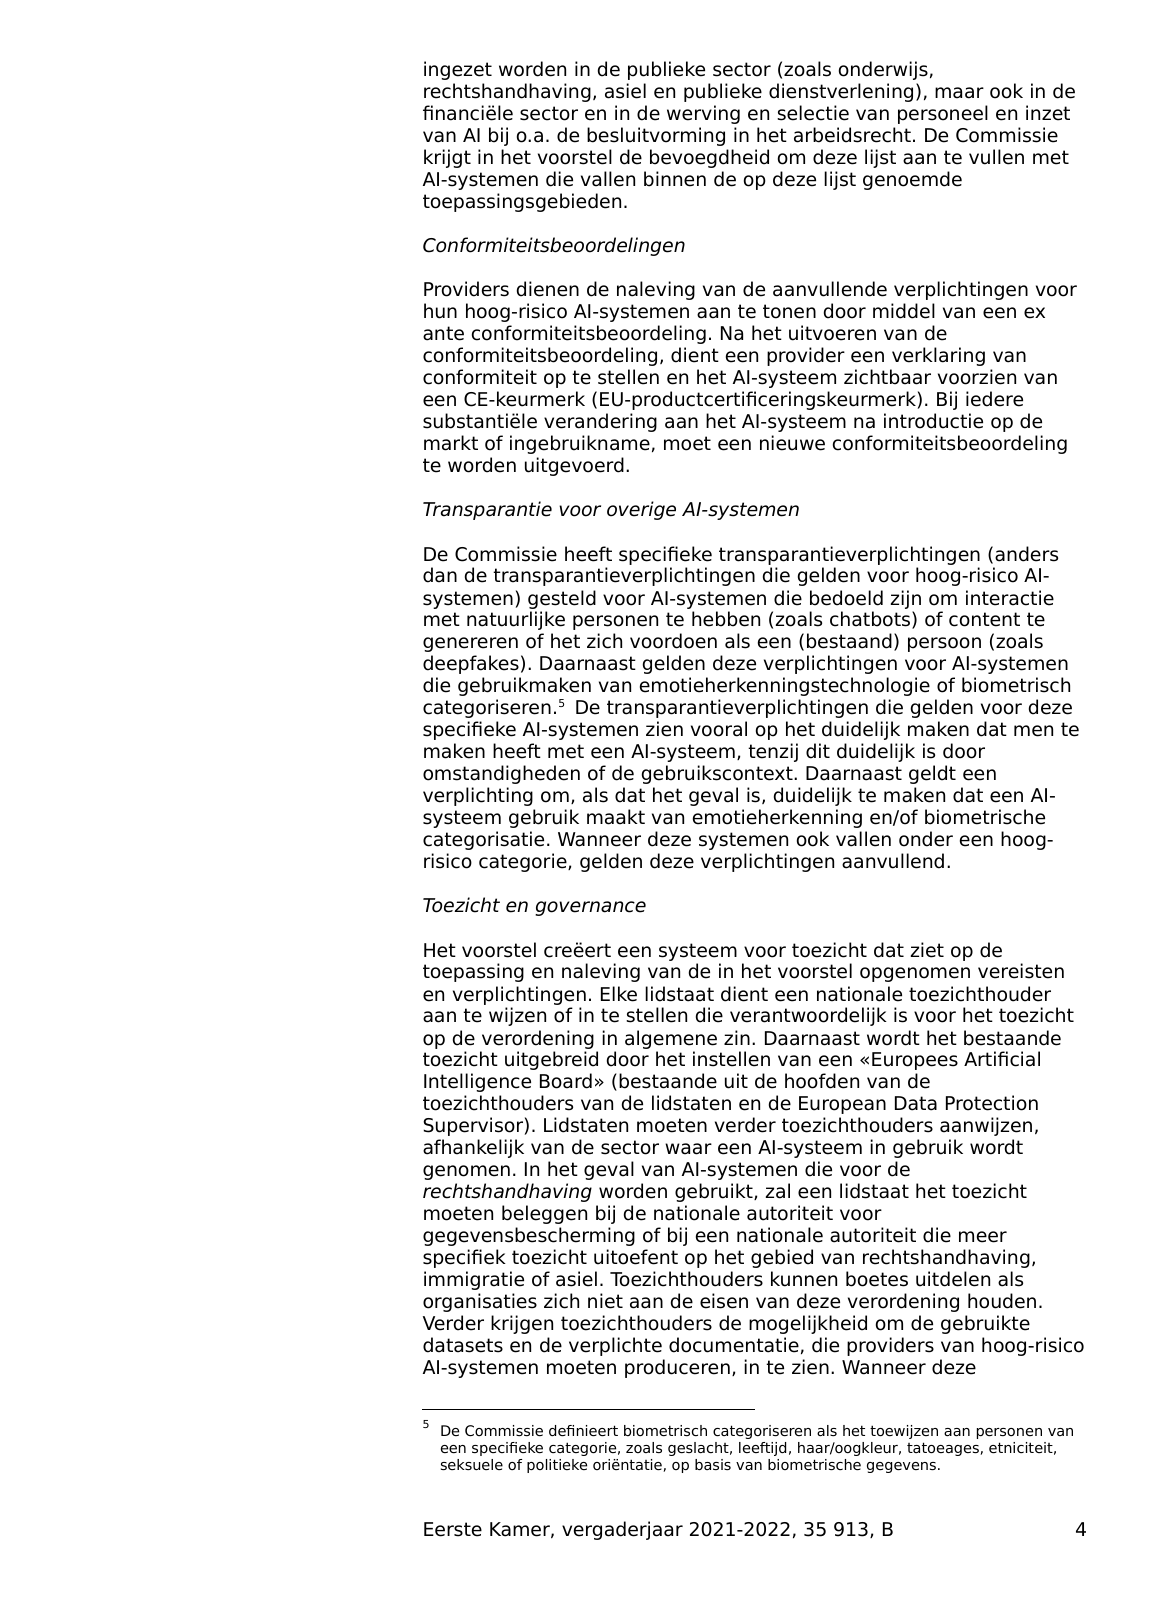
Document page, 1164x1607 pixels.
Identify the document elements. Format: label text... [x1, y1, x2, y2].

text ingezet worden in de publieke sector (zoals onderwijs, rechtshandhaving, asiel en publieke dienstverlening), maar ook in de financiële sector en in de werving en selectie van personeel en inzet van AI bij o.a. de besluitvorming in het arbeidsrecht. De Commissie krijgt in het voorstel de bevoegdheid om deze lijst aan te vullen met AI-systemen die vallen binnen de op deze lijst genoemde toepassingsgebieden. [422, 59, 1087, 213]
text De Commissie heeft specifieke transparantieverplichtingen (anders dan de transparantieverplichtingen die gelden voor hoog-risico AI-systemen) gesteld voor AI-systemen die bedoeld zijn om interactie met natuurlijke personen te hebben (zoals chatbots) of content te genereren of het zich voordoen als een (bestaand) persoon (zoals deepfakes). Daarnaast gelden deze verplichtingen voor AI-systemen die gebruikmaken van emotieherkenningstechnologie of biometrisch categoriseren. De transparantieverplichtingen die gelden voor deze specifieke AI-systemen zien vooral op het duidelijk maken dat men te maken heeft met een AI-systeem, tenzij dit duidelijk is door omstandigheden of de gebruikscontext. Daarnaast geldt een verplichting om, als dat het geval is, duidelijk te maken dat een AI-systeem gebruik maakt van emotieherkenning en/of biometrische categorisatie. Wanneer deze systemen ook vallen onder een hoog-risico categorie, gelden deze verplichtingen aanvullend. [422, 543, 1087, 873]
subtitle Conformiteitsbeoordelingen [422, 235, 1087, 257]
text Het voorstel creëert een systeem voor toezicht dat ziet op de toepassing en naleving van de in het voorstel opgenomen vereisten en verplichtingen. Elke lidstaat dient een nationale toezichthouder aan te wijzen of in te stellen die verantwoordelijk is voor het toezicht op de verordening in algemene zin. Daarnaast wordt het bestaande toezicht uitgebreid door het instellen van een «Europees Artificial Intelligence Board» (bestaande uit de hoofden van de toezichthouders van de lidstaten en de European Data Protection Supervisor). Lidstaten moeten verder toezichthouders aanwijzen, afhankelijk van de sector waar een AI-systeem in gebruik wordt genomen. In het geval van AI-systemen die voor de rechtshandhaving worden gebruikt, zal een lidstaat het toezicht moeten beleggen bij de nationale autoriteit voor gegevensbescherming of bij een nationale autoriteit die meer specifiek toezicht uitoefent op het gebied van rechtshandhaving, immigratie of asiel. Toezichthouders kunnen boetes uitdelen als organisaties zich niet aan de eisen van deze verordening houden. Verder krijgen toezichthouders de mogelijkheid om de gebruikte datasets en de verplichte documentatie, die providers van hoog-risico AI-systemen moeten produceren, in te zien. Wanneer deze [422, 939, 1087, 1379]
text De Commissie definieert biometrisch categoriseren als het toewijzen aan personen van een specifieke categorie, zoals geslacht, leeftijd, haar/oogkleur, tatoeages, etniciteit, seksuele of politieke oriëntatie, op basis van biometrische gegevens. [422, 1418, 1087, 1474]
subtitle Transparantie voor overige AI-systemen [422, 499, 1087, 521]
text Providers dienen de naleving van de aanvullende verplichtingen voor hun hoog-risico AI-systemen aan te tonen door middel van een ex ante conformiteitsbeoordeling. Na het uitvoeren van de conformiteitsbeoordeling, dient een provider een verklaring van conformiteit op te stellen en het AI-systeem zichtbaar voorzien van een CE-keurmerk (EU-productcertificeringskeurmerk). Bij iedere substantiële verandering aan het AI-systeem na introductie op de markt of ingebruikname, moet een nieuwe conformiteitsbeoordeling te worden uitgevoerd. [422, 279, 1087, 477]
subtitle Toezicht en governance [422, 895, 1087, 917]
